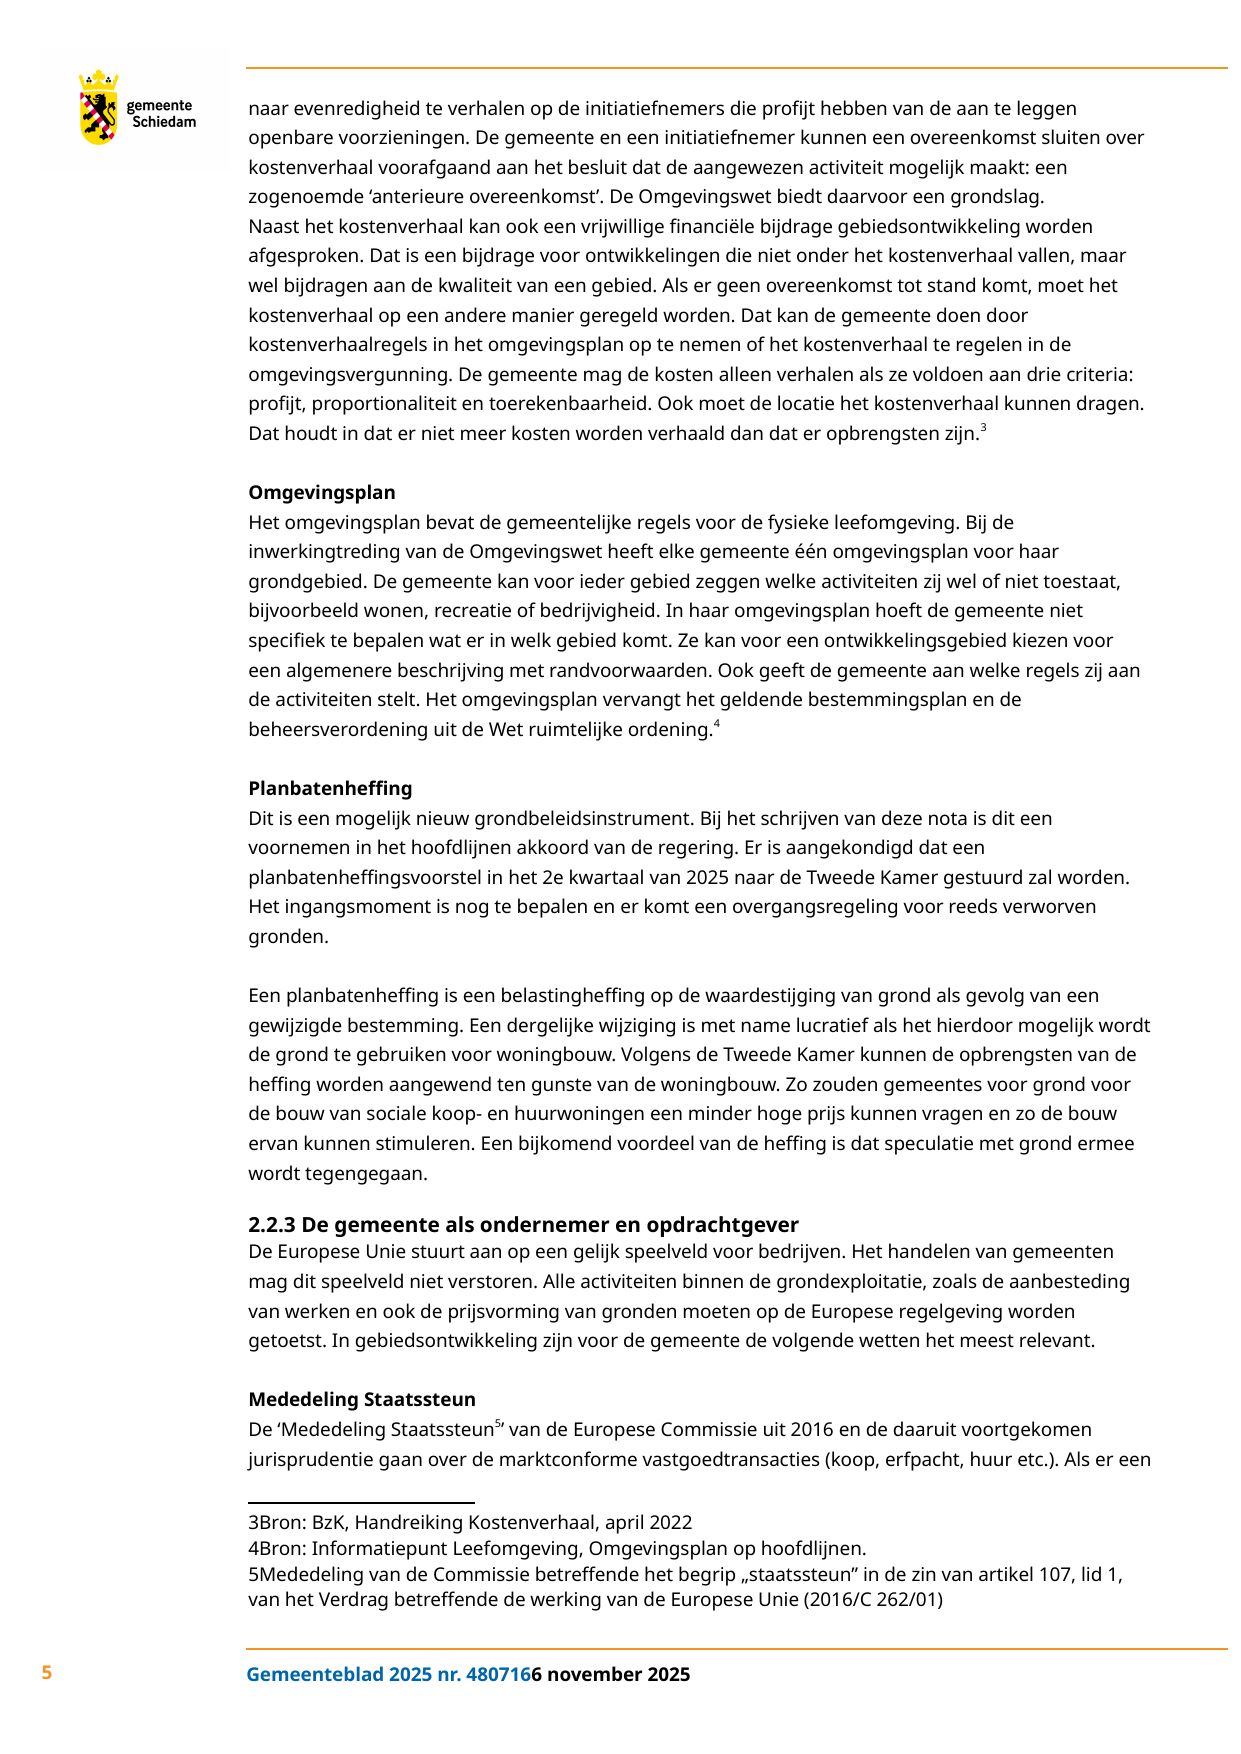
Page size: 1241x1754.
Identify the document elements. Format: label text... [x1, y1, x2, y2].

text 2.2.3 De gemeente als ondernemer en opdrachtgever [248, 1210, 1152, 1239]
text Planbatenheffing [248, 775, 1152, 801]
text Bron: BzK, Handreiking Kostenverhaal, april 2022 [248, 1509, 1152, 1535]
text Bron: Informatiepunt Leefomgeving, Omgevingsplan op hoofdlijnen. [248, 1535, 1152, 1561]
text naar evenredigheid te verhalen op de initiatiefnemers die profijt hebben van de aan te leggen openbare voorzieningen. De gemeente en een initiatiefnemer kunnen een overeenkomst sluiten over kostenverhaal voorafgaand aan het besluit dat de aangewezen activiteit mogelijk maakt: een zogenoemde ‘anterieure overeenkomst’. De Omgevingswet biedt daarvoor een grondslag. [248, 95, 1152, 209]
picture [41, 47, 231, 172]
text De Europese Unie stuurt aan op een gelijk speelveld voor bedrijven. Het handelen van gemeenten mag dit speelveld niet verstoren. Alle activiteiten binnen de grondexploitatie, zoals de aanbesteding van werken en ook de prijsvorming van gronden moeten op de Europese regelgeving worden getoetst. In gebiedsontwikkeling zijn voor de gemeente de volgende wetten het meest relevant. [248, 1239, 1152, 1353]
text Een planbatenheffing is een belastingheffing op de waardestijging van grond als gevolg van een gewijzigde bestemming. Een dergelijke wijziging is met name lucratief als het hierdoor mogelijk wordt de grond te gebruiken voor woningbouw. Volgens de Tweede Kamer kunnen de opbrengsten van de heffing worden aangewend ten gunste van de woningbouw. Zo zouden gemeentes voor grond voor de bouw van sociale koop- en huurwoningen een minder hoge prijs kunnen vragen en zo de bouw ervan kunnen stimuleren. Een bijkomend voordeel van de heffing is dat speculatie met grond ermee wordt tegengegaan. [248, 982, 1152, 1186]
text De ‘Mededeling Staatssteun’ van de Europese Commissie uit 2016 en de daaruit voortgekomen jurisprudentie gaan over de marktconforme vastgoedtransacties (koop, erfpacht, huur etc.). Als er een [248, 1416, 1152, 1471]
text Mededeling Staatssteun [248, 1387, 1152, 1412]
text Omgevingsplan [248, 479, 1152, 505]
text Naast het kostenverhaal kan ook een vrijwillige financiële bijdrage gebiedsontwikkeling worden afgesproken. Dat is een bijdrage voor ontwikkelingen die niet onder het kostenverhaal vallen, maar wel bijdragen aan de kwaliteit van een gebied. Als er geen overeenkomst tot stand komt, moet het kostenverhaal op een andere manier geregeld worden. Dat kan de gemeente doen door kostenverhaalregels in het omgevingsplan op te nemen of het kostenverhaal te regelen in de omgevingsvergunning. De gemeente mag de kosten alleen verhalen als ze voldoen aan drie criteria: profijt, proportionaliteit en toerekenbaarheid. Ook moet de locatie het kostenverhaal kunnen dragen. Dat houdt in dat er niet meer kosten worden verhaald dan dat er opbrengsten zijn. [248, 213, 1152, 446]
text Het omgevingsplan bevat de gemeentelijke regels voor de fysieke leefomgeving. Bij de inwerkingtreding van de Omgevingswet heeft elke gemeente één omgevingsplan voor haar grondgebied. De gemeente kan voor ieder gebied zeggen welke activiteiten zij wel of niet toestaat, bijvoorbeeld wonen, recreatie of bedrijvigheid. In haar omgevingsplan hoeft de gemeente niet specifiek te bepalen wat er in welk gebied komt. Ze kan voor een ontwikkelingsgebied kiezen voor een algemenere beschrijving met randvoorwaarden. Ook geeft de gemeente aan welke regels zij aan de activiteiten stelt. Het omgevingsplan vervangt het geldende bestemmingsplan en de beheersverordening uit de Wet ruimtelijke ordening. [248, 509, 1152, 742]
text Mededeling van de Commissie betreffende het begrip „staatssteun” in de zin van artikel 107, lid 1, van het Verdrag betreffende de werking van de Europese Unie (2016/C 262/01) [248, 1561, 1152, 1612]
text Dit is een mogelijk nieuw grondbeleidsinstrument. Bij het schrijven van deze nota is dit een voornemen in het hoofdlijnen akkoord van de regering. Er is aangekondigd dat een planbatenheffingsvoorstel in het 2e kwartaal van 2025 naar de Tweede Kamer gestuurd zal worden. Het ingangsmoment is nog te bepalen en er komt een overgangsregeling voor reeds verworven gronden. [248, 805, 1152, 949]
